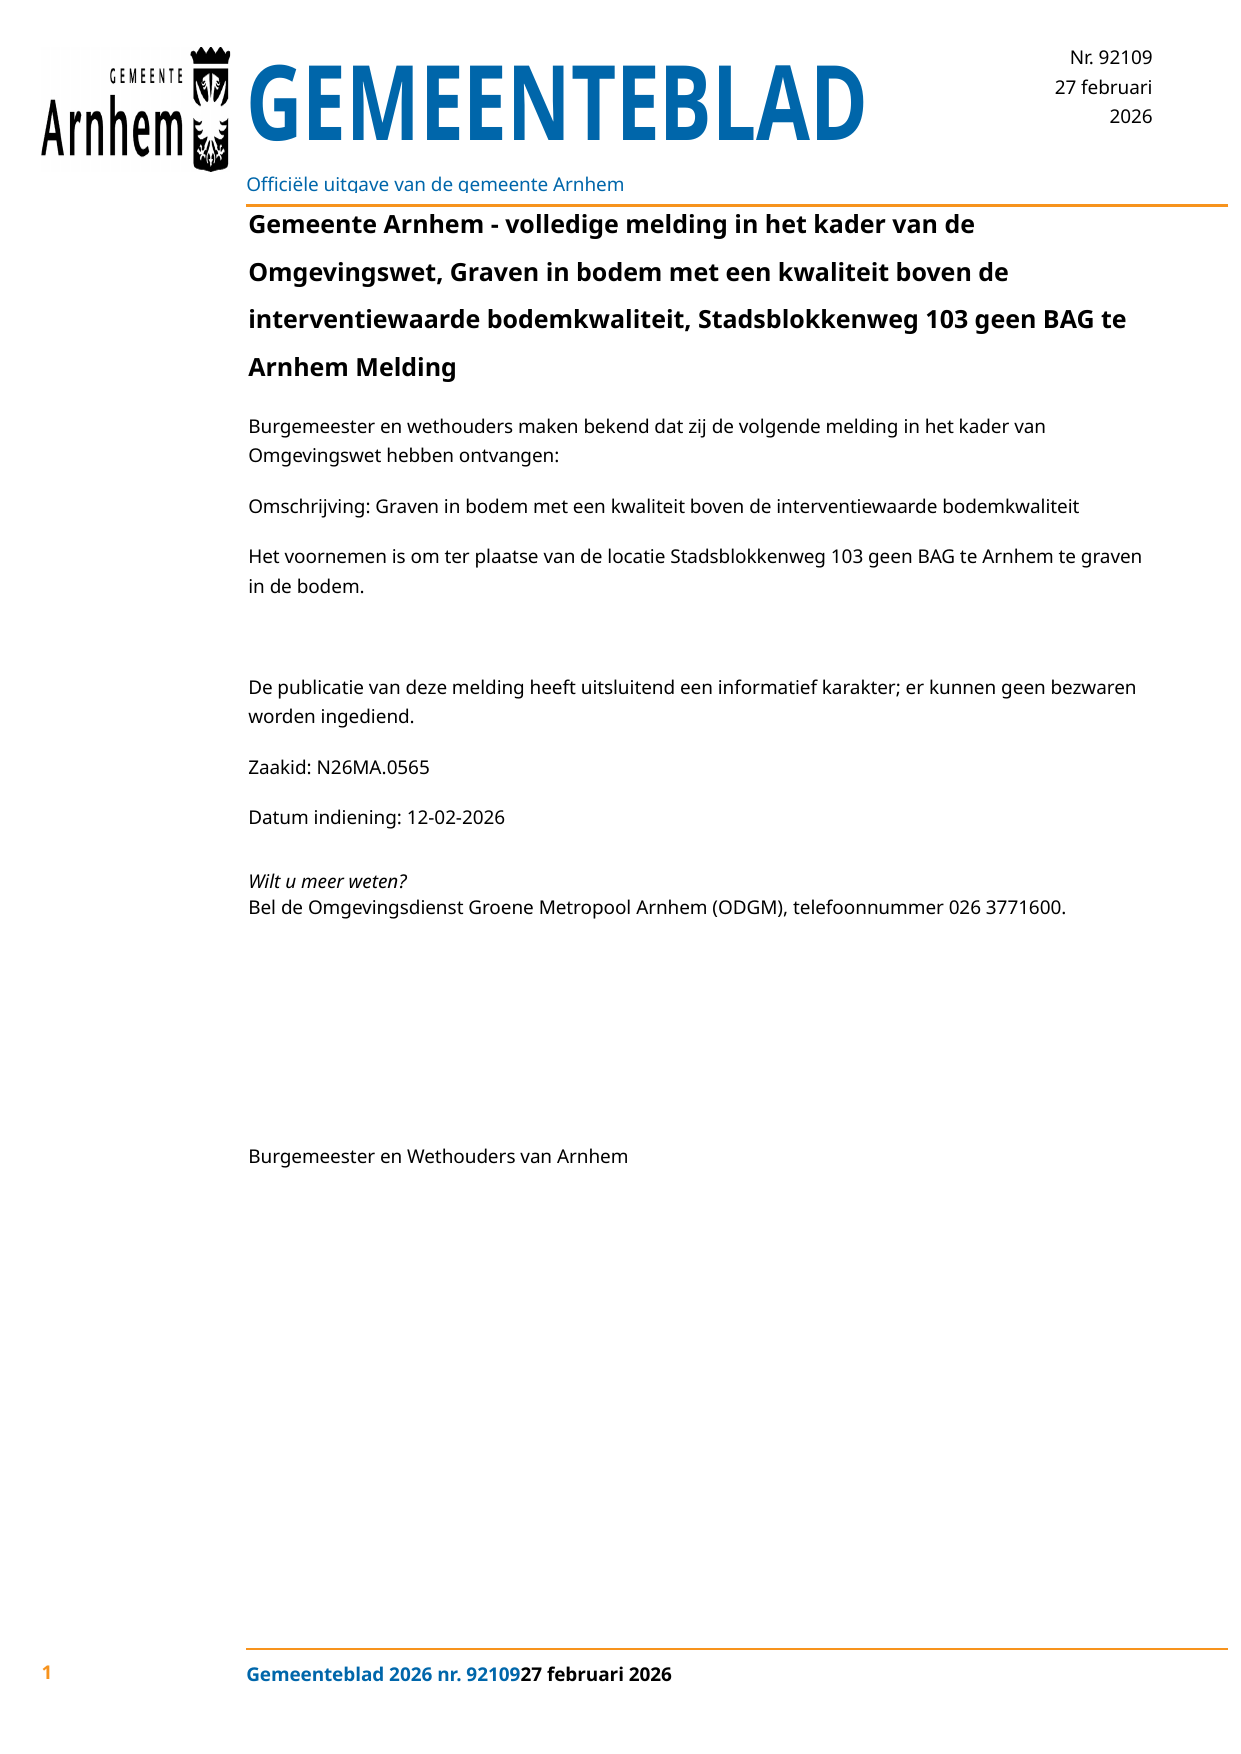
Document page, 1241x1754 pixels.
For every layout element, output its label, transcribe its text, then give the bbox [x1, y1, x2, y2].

text Het voornemen is om ter plaatse van de locatie Stadsblokkenweg 103 geen BAG te Arnhem te graven in de bodem. [248, 543, 1152, 599]
text Gemeente Arnhem - volledige melding in het kader van de Omgevingswet, Graven in bodem met een kwaliteit boven de interventiewaarde bodemkwaliteit, Stadsblokkenweg 103 geen BAG te Arnhem Melding [248, 207, 1152, 384]
text Bel de Omgevingsdienst Groene Metropool Arnhem (ODGM), telefoonnummer 026 3771600. [248, 894, 1152, 920]
text De publicatie van deze melding heeft uitsluitend een informatief karakter; er kunnen geen bezwaren worden ingediend. [248, 674, 1152, 729]
text Datum indiening: 12-02-2026 [248, 804, 1152, 830]
text Zaakid: N26MA.0565 [248, 754, 1152, 780]
text Wilt u meer weten? [248, 868, 1152, 894]
text Omschrijving: Graven in bodem met een kwaliteit boven de interventiewaarde bodemkwaliteit [248, 493, 1152, 519]
text Burgemeester en Wethouders van Arnhem [248, 1143, 1152, 1169]
picture [41, 47, 231, 172]
text Burgemeester en wethouders maken bekend dat zij de volgende melding in het kader van Omgevingswet hebben ontvangen: [248, 413, 1152, 468]
